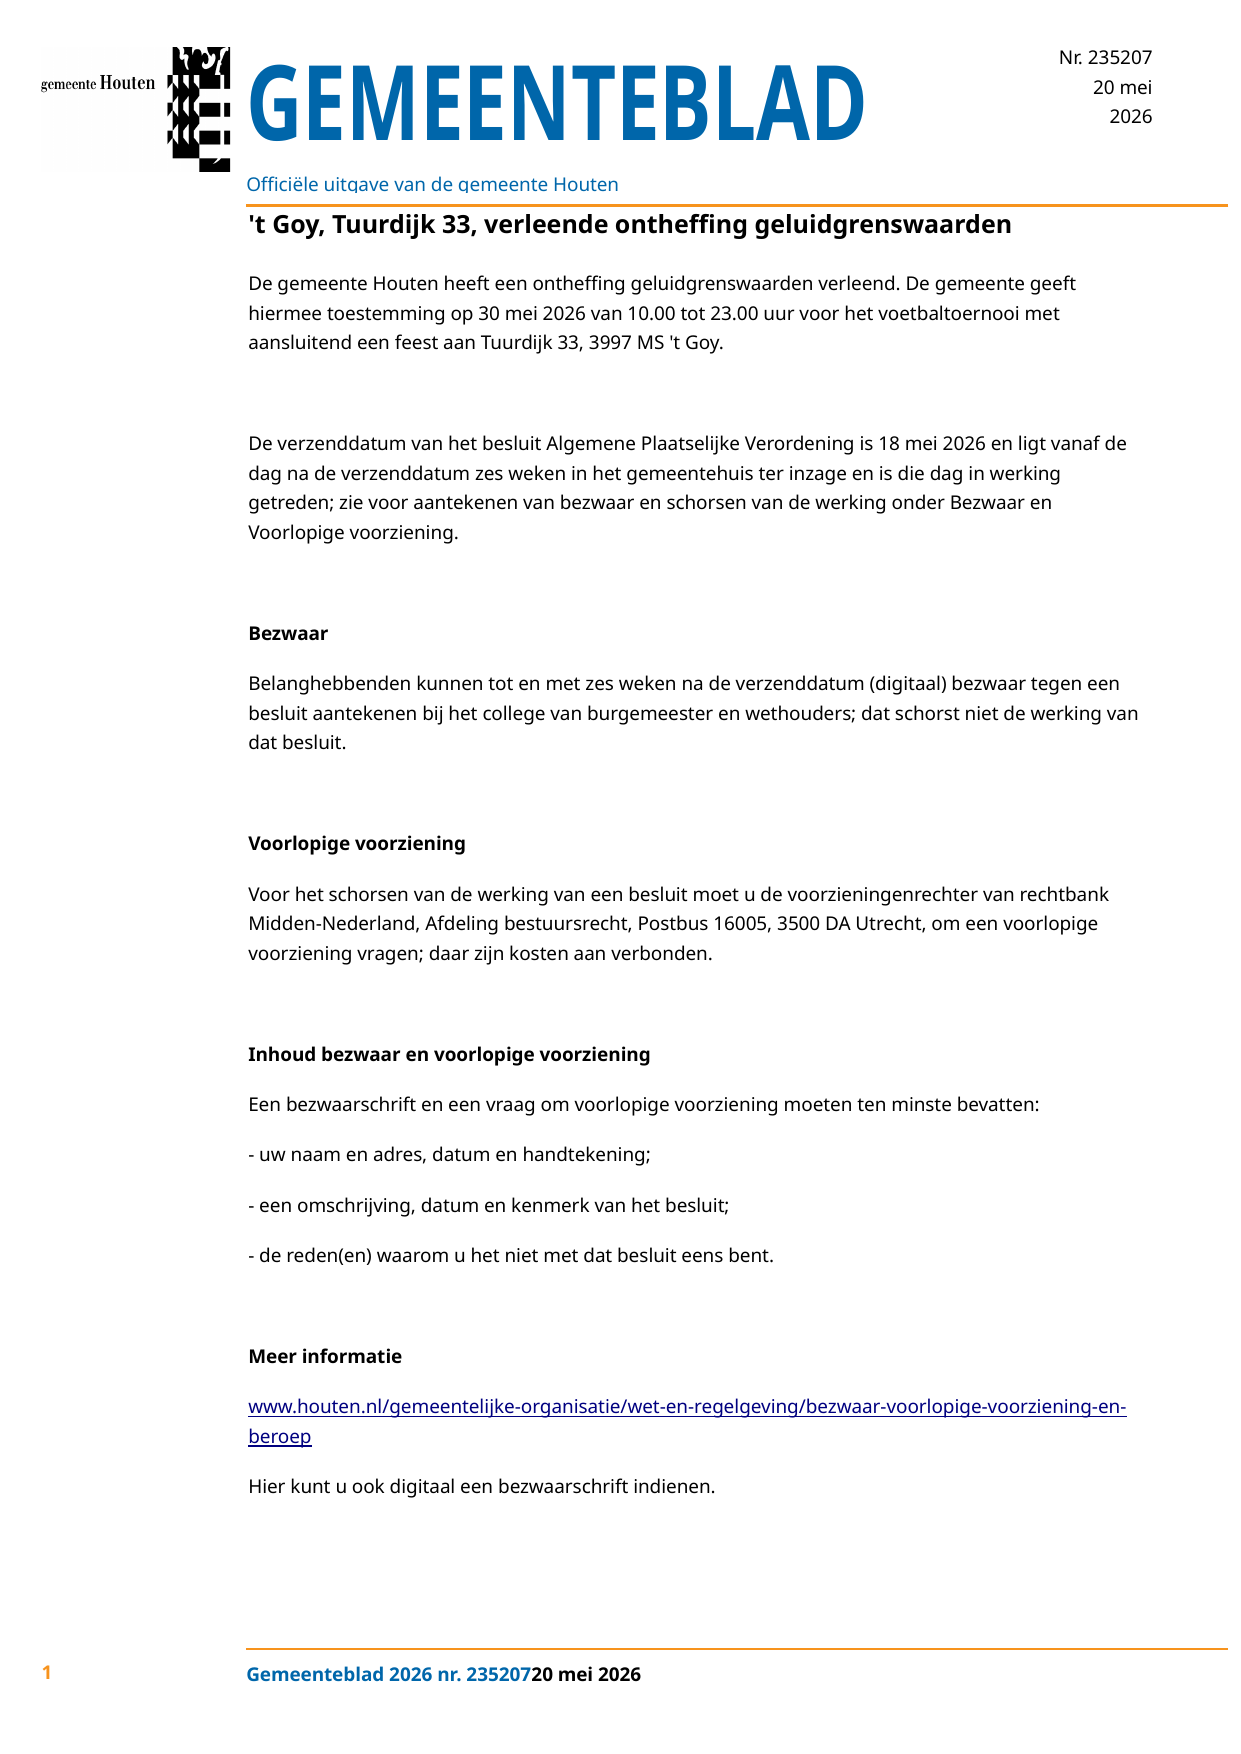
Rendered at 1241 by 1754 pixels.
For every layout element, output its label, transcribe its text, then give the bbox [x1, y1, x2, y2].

text Inhoud bezwaar en voorlopige voorziening [248, 1041, 1152, 1066]
text Een bezwaarschrift en een vraag om voorlopige voorziening moeten ten minste bevatten: [248, 1091, 1152, 1117]
text De gemeente Houten heeft een ontheffing geluidgrenswaarden verleend. De gemeente geeft hiermee toestemming op 30 mei 2026 van 10.00 tot 23.00 uur voor het voetbaltoernooi met aansluitend een feest aan Tuurdijk 33, 3997 MS 't Goy. [248, 270, 1152, 355]
text - uw naam en adres, datum en handtekening; [248, 1142, 1152, 1167]
text Meer informatie [248, 1343, 1152, 1369]
text Voor het schorsen van de werking van een besluit moet u de voorzieningenrechter van rechtbank Midden-Nederland, Afdeling bestuursrecht, Postbus 16005, 3500 DA Utrecht, om een voorlopige voorziening vragen; daar zijn kosten aan verbonden. [248, 881, 1152, 966]
text www.houten.nl/gemeentelijke-organisatie/wet-en-regelgeving/bezwaar-voorlopige-voorziening-en-beroep [248, 1394, 1152, 1449]
text Belanghebbenden kunnen tot en met zes weken na de verzenddatum (digitaal) bezwaar tegen een besluit aantekenen bij het college van burgemeester en wethouders; dat schorst niet de werking van dat besluit. [248, 670, 1152, 755]
text - een omschrijving, datum en kenmerk van het besluit; [248, 1192, 1152, 1218]
text Bezwaar [248, 620, 1152, 646]
text - de reden(en) waarom u het niet met dat besluit eens bent. [248, 1242, 1152, 1268]
picture [41, 47, 231, 172]
text Hier kunt u ook digitaal een bezwaarschrift indienen. [248, 1474, 1152, 1499]
text 't Goy, Tuurdijk 33, verleende ontheffing geluidgrenswaarden [248, 207, 1152, 241]
text De verzenddatum van het besluit Algemene Plaatselijke Verordening is 18 mei 2026 en ligt vanaf de dag na de verzenddatum zes weken in het gemeentehuis ter inzage en is die dag in werking getreden; zie voor aantekenen van bezwaar en schorsen van de werking onder Bezwaar en Voorlopige voorziening. [248, 430, 1152, 545]
text Voorlopige voorziening [248, 830, 1152, 856]
